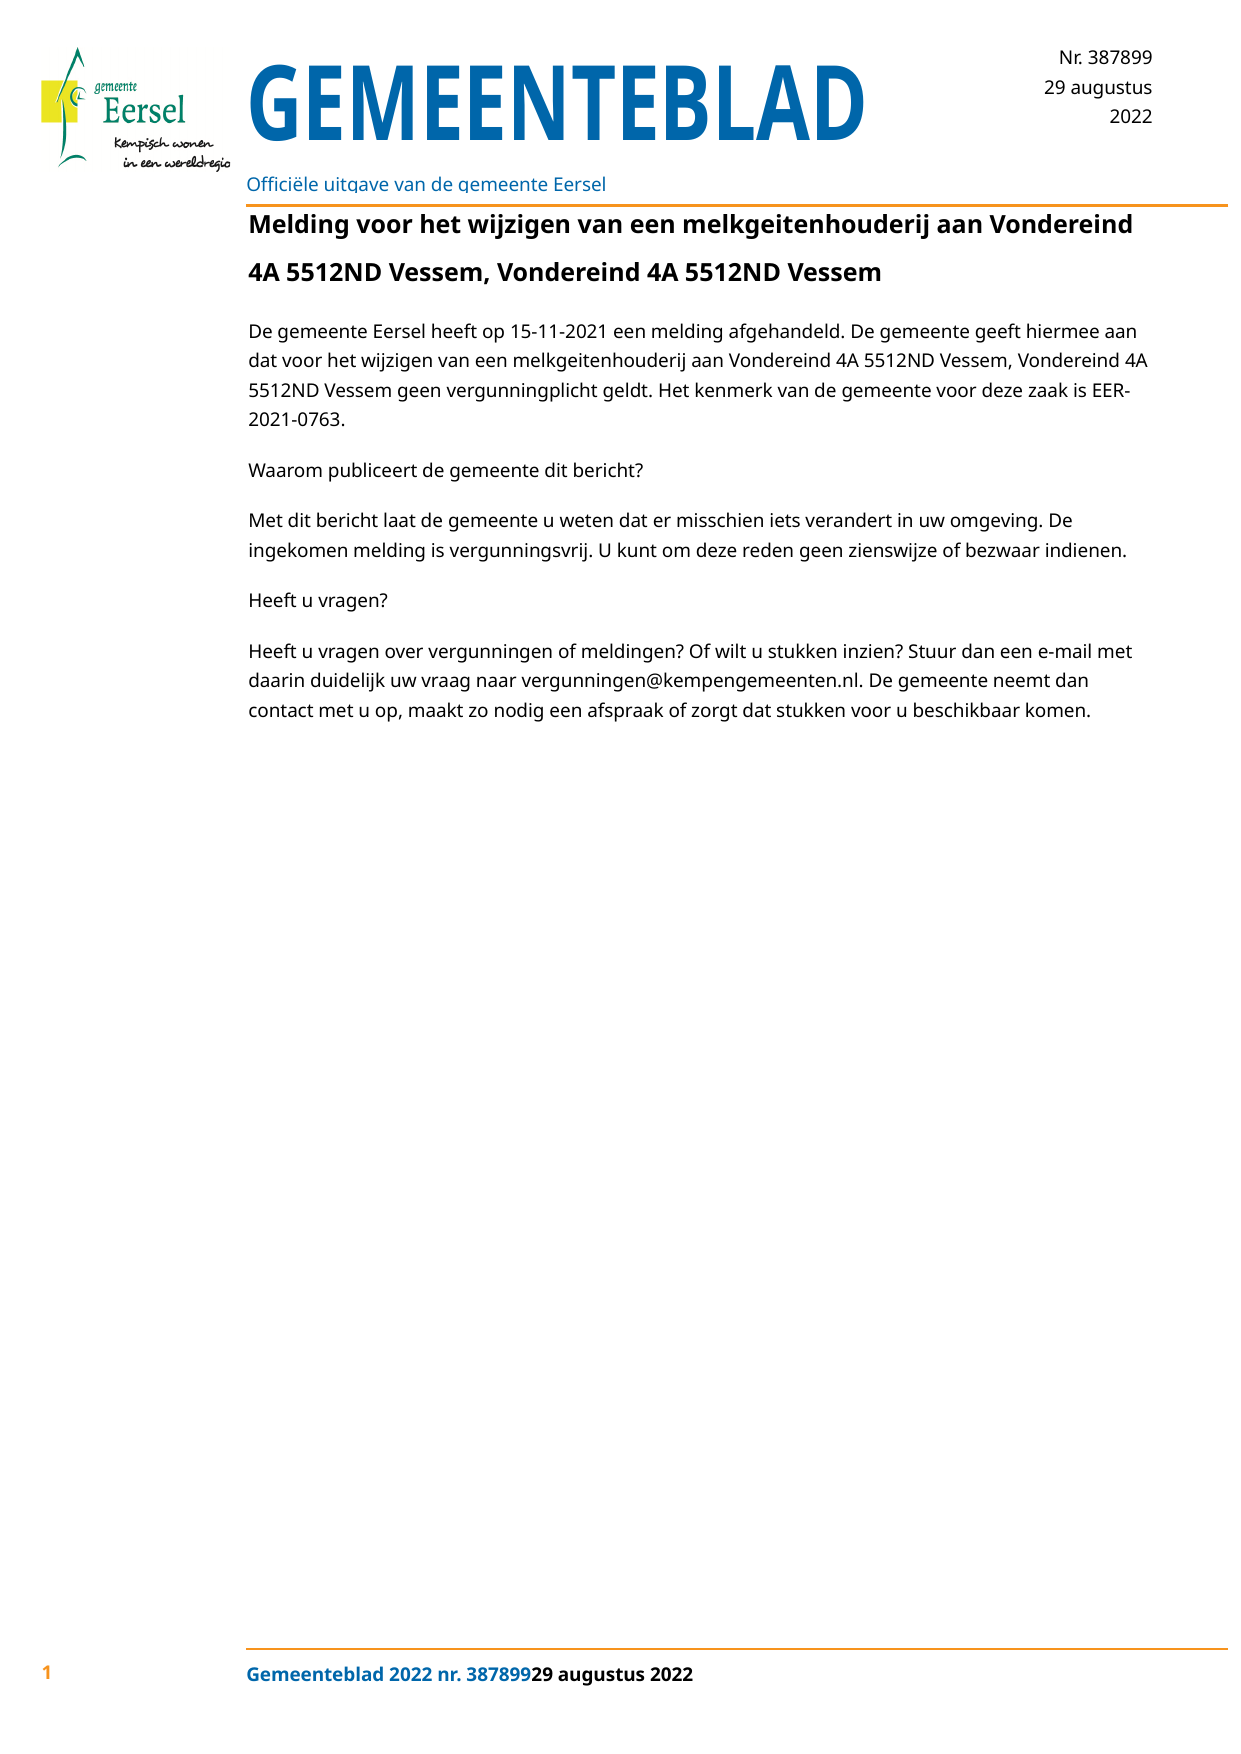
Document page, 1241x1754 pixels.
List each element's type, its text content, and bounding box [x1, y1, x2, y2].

text Heeft u vragen over vergunningen of meldingen? Of wilt u stukken inzien? Stuur dan een e-mail met daarin duidelijk uw vraag naar vergunningen@kempengemeenten.nl. De gemeente neemt dan contact met u op, maakt zo nodig een afspraak of zorgt dat stukken voor u beschikbaar komen. [248, 638, 1152, 723]
text De gemeente Eersel heeft op 15-11-2021 een melding afgehandeld. De gemeente geeft hiermee aan dat voor het wijzigen van een melkgeitenhouderij aan Vondereind 4A 5512ND Vessem, Vondereind 4A 5512ND Vessem geen vergunningplicht geldt. Het kenmerk van de gemeente voor deze zaak is EER-2021-0763. [248, 318, 1152, 432]
text Heeft u vragen? [248, 587, 1152, 613]
text Waarom publiceert de gemeente dit bericht? [248, 457, 1152, 483]
picture [41, 47, 231, 172]
text Met dit bericht laat de gemeente u weten dat er misschien iets verandert in uw omgeving. De ingekomen melding is vergunningsvrij. U kunt om deze reden geen zienswijze of bezwaar indienen. [248, 507, 1152, 563]
text Melding voor het wijzigen van een melkgeitenhouderij aan Vondereind 4A 5512ND Vessem, Vondereind 4A 5512ND Vessem [248, 207, 1152, 288]
